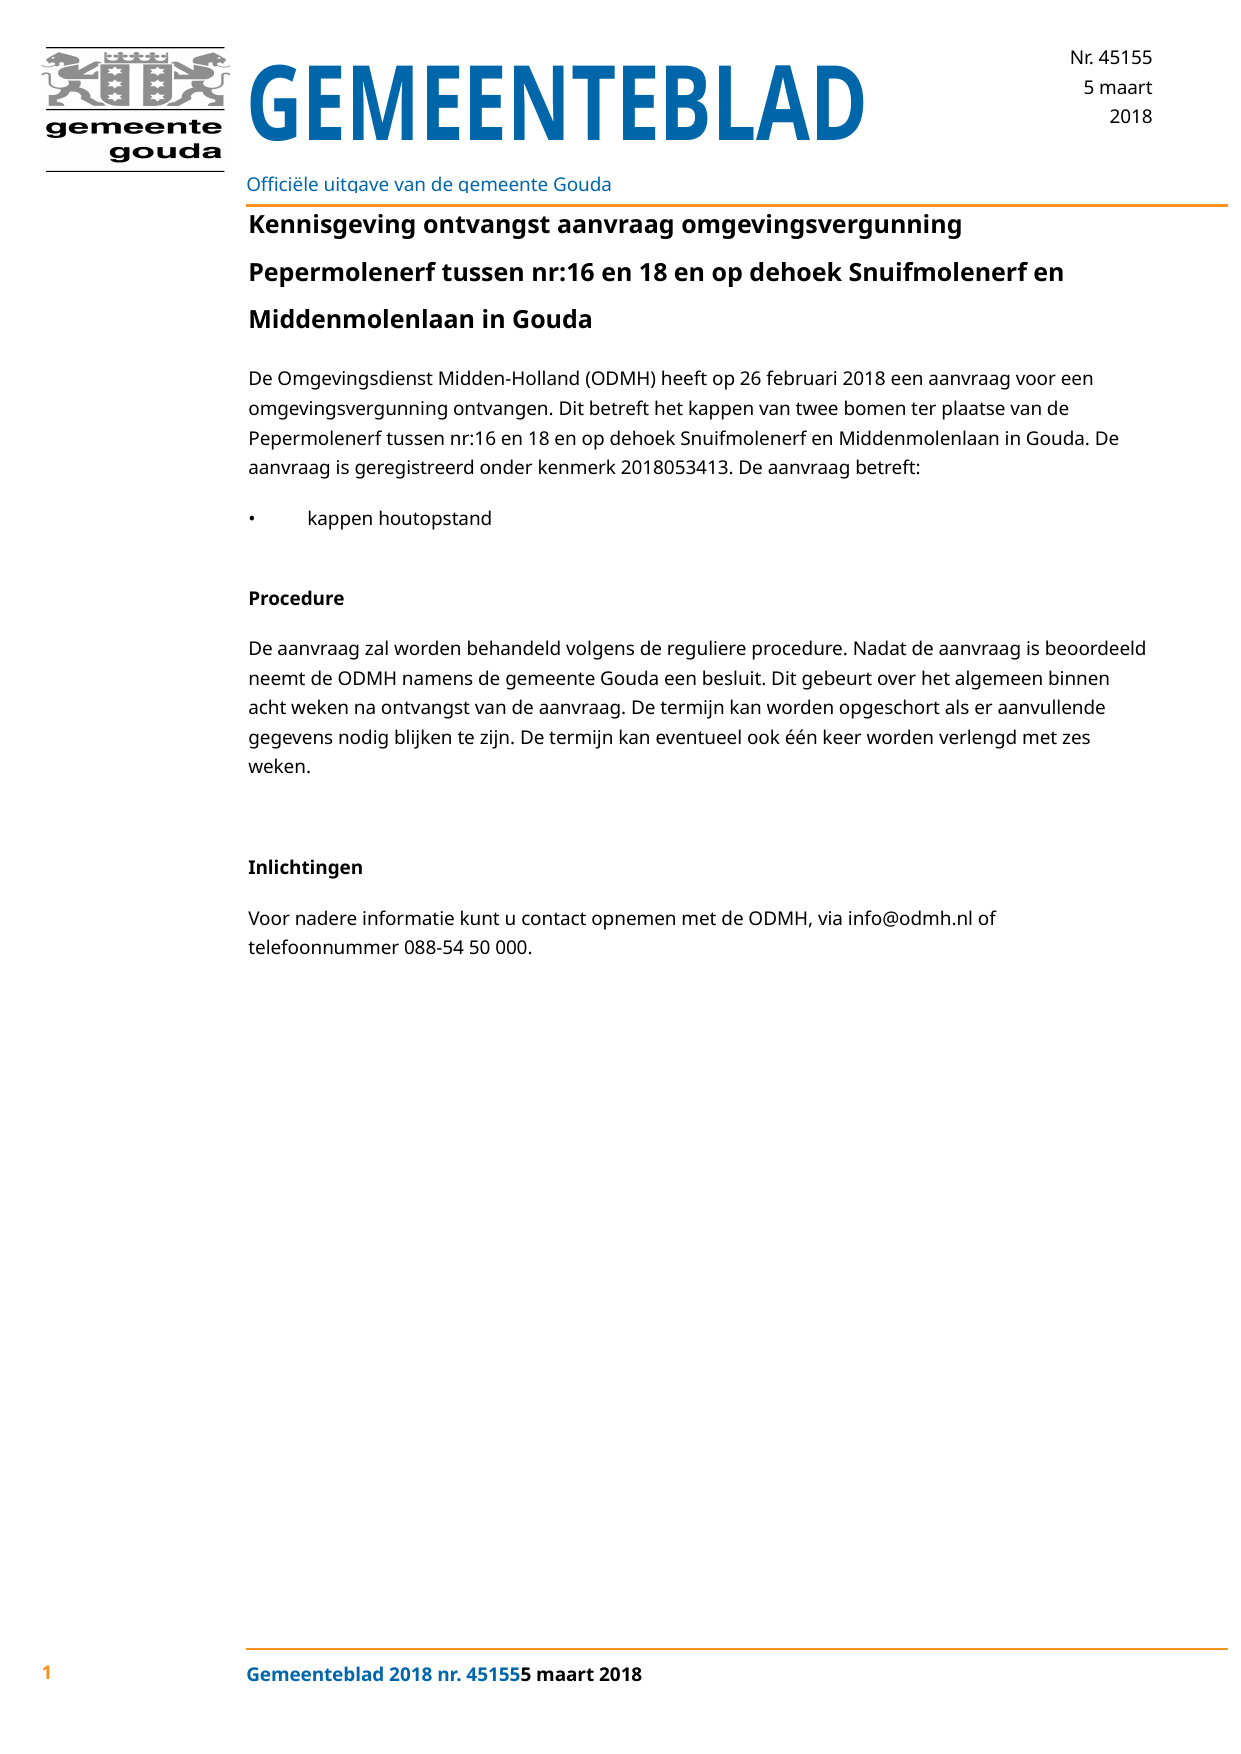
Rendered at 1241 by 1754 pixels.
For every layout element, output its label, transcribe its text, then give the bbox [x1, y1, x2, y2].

text Voor nadere informatie kunt u contact opnemen met de ODMH, via info@odmh.nl of telefoonnummer 088-54 50 000. [248, 905, 1152, 960]
text De aanvraag zal worden behandeld volgens de reguliere procedure. Nadat de aanvraag is beoordeeld neemt de ODMH namens de gemeente Gouda een besluit. Dit gebeurt over het algemeen binnen acht weken na ontvangst van de aanvraag. De termijn kan worden opgeschort als er aanvullende gegevens nodig blijken te zijn. De termijn kan eventueel ook één keer worden verlengd met zes weken. [248, 635, 1152, 779]
text Inlichtingen [248, 854, 1152, 880]
text De Omgevingsdienst Midden-Holland (ODMH) heeft op 26 februari 2018 een aanvraag voor een omgevingsvergunning ontvangen. Dit betreft het kappen van twee bomen ter plaatse van de Pepermolenerf tussen nr:16 en 18 en op dehoek Snuifmolenerf en Middenmolenlaan in Gouda. De aanvraag is geregistreerd onder kenmerk 2018053413. De aanvraag betreft: [248, 366, 1152, 480]
list kappen houtopstand [248, 505, 1152, 530]
picture [41, 47, 231, 172]
text Procedure [248, 585, 1152, 610]
text Kennisgeving ontvangst aanvraag omgevingsvergunning Pepermolenerf tussen nr:16 en 18 en op dehoek Snuifmolenerf en Middenmolenlaan in Gouda [248, 207, 1152, 336]
